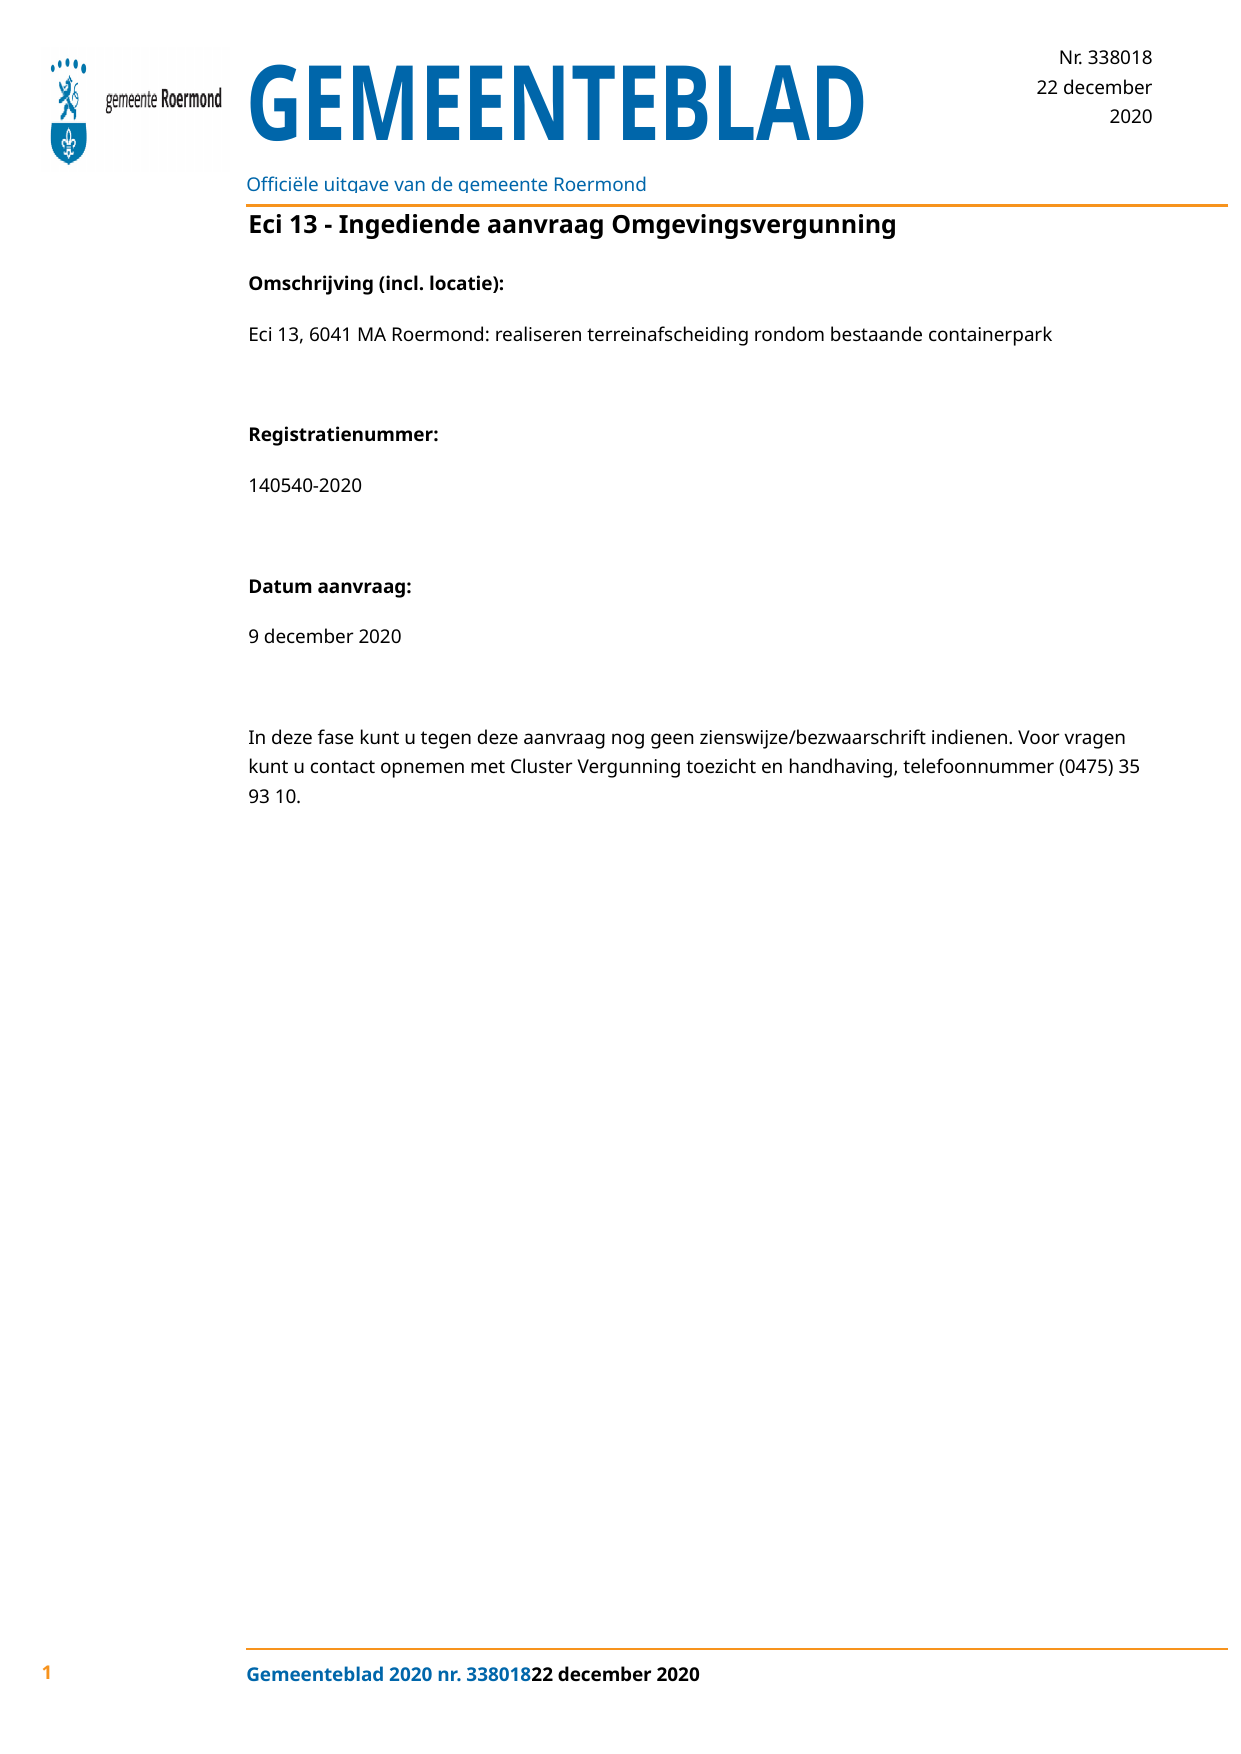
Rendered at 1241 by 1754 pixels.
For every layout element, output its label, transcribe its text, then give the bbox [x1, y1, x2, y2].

text Datum aanvraag: [248, 573, 1152, 598]
text Eci 13, 6041 MA Roermond: realiseren terreinafscheiding rondom bestaande containerpark [248, 321, 1152, 346]
text 9 december 2020 [248, 623, 1152, 649]
text In deze fase kunt u tegen deze aanvraag nog geen zienswijze/bezwaarschrift indienen. Voor vragen kunt u contact opnemen met Cluster Vergunning toezicht en handhaving, telefoonnummer (0475) 35 93 10. [248, 724, 1152, 809]
text Eci 13 - Ingediende aanvraag Omgevingsvergunning [248, 207, 1152, 241]
text Registratienummer: [248, 422, 1152, 447]
text Omschrijving (incl. locatie): [248, 270, 1152, 296]
picture [41, 47, 231, 172]
text 140540-2020 [248, 472, 1152, 498]
